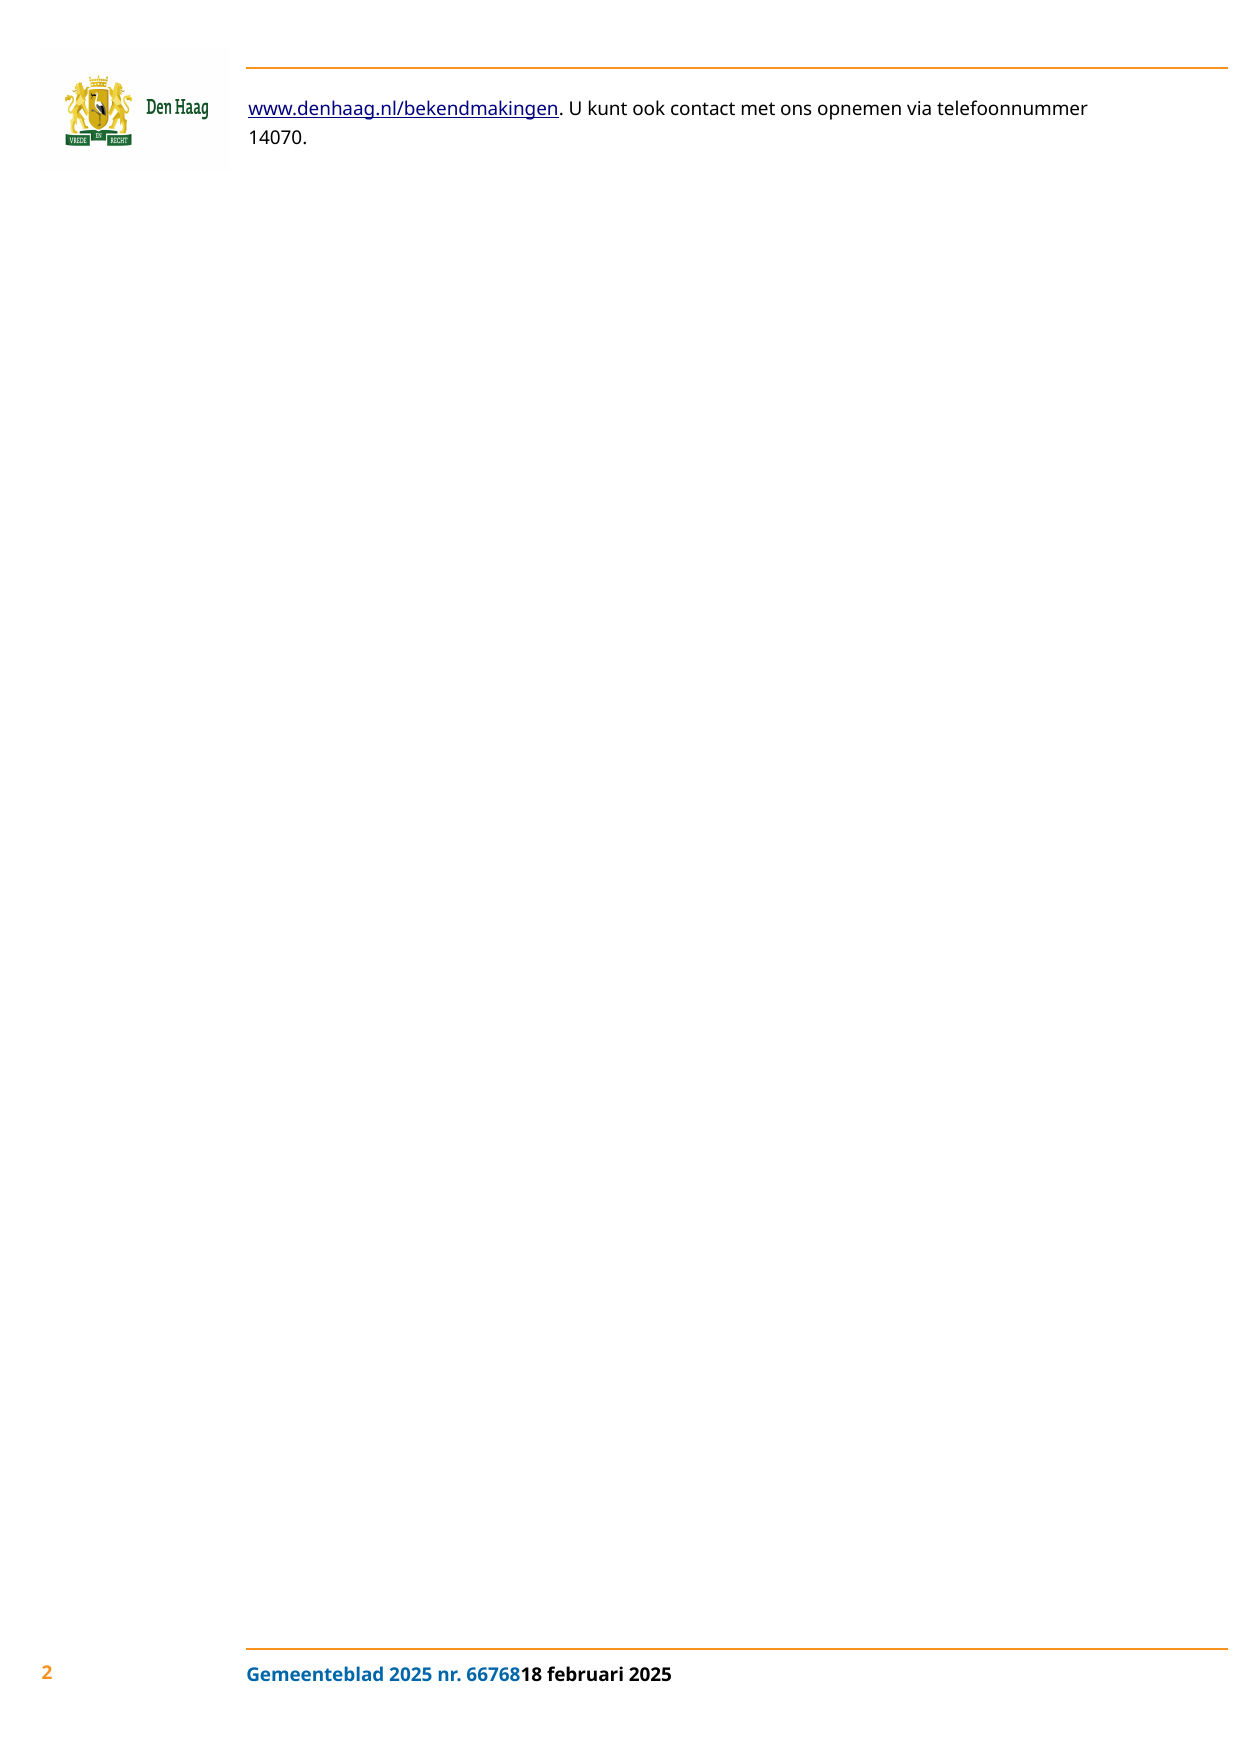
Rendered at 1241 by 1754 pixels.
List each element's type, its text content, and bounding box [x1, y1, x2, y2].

picture [41, 47, 231, 172]
text www.denhaag.nl/bekendmakingen. U kunt ook contact met ons opnemen via telefoonnummer 14070. [248, 95, 1152, 150]
